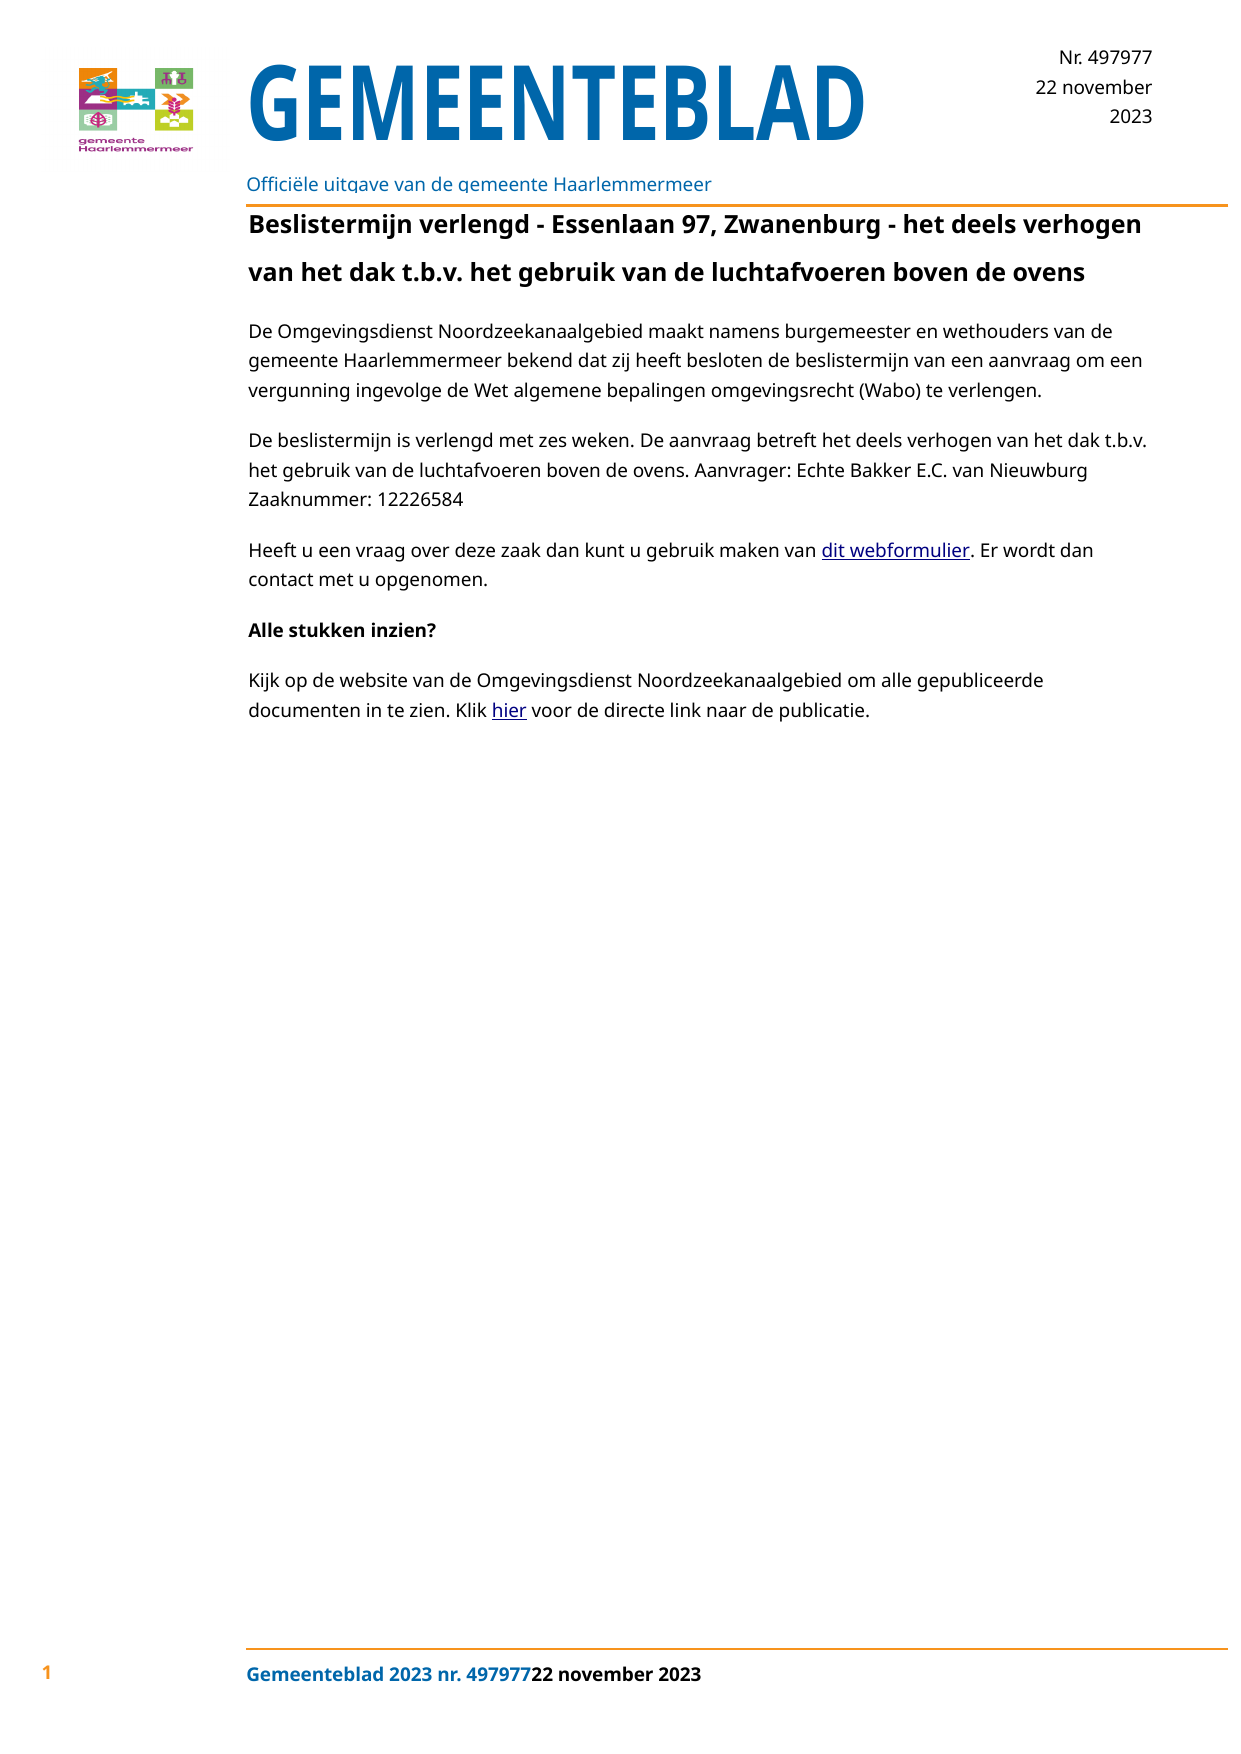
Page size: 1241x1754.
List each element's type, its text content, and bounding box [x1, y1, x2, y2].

text De Omgevingsdienst Noordzeekanaalgebied maakt namens burgemeester en wethouders van de gemeente Haarlemmermeer bekend dat zij heeft besloten de beslistermijn van een aanvraag om een vergunning ingevolge de Wet algemene bepalingen omgevingsrecht (Wabo) te verlengen. [248, 318, 1152, 403]
text Heeft u een vraag over deze zaak dan kunt u gebruik maken van dit webformulier. Er wordt dan contact met u opgenomen. [248, 537, 1152, 592]
text Beslistermijn verlengd - Essenlaan 97, Zwanenburg - het deels verhogen van het dak t.b.v. het gebruik van de luchtafvoeren boven de ovens [248, 207, 1152, 288]
text De beslistermijn is verlengd met zes weken. De aanvraag betreft het deels verhogen van het dak t.b.v. het gebruik van de luchtafvoeren boven de ovens. Aanvrager: Echte Bakker E.C. van Nieuwburg Zaaknummer: 12226584 [248, 427, 1152, 512]
text Kijk op de website van de Omgevingsdienst Noordzeekanaalgebied om alle gepubliceerde documenten in te zien. Klik hier voor de directe link naar de publicatie. [248, 667, 1152, 723]
picture [41, 47, 231, 172]
text Alle stukken inzien? [248, 617, 1152, 643]
